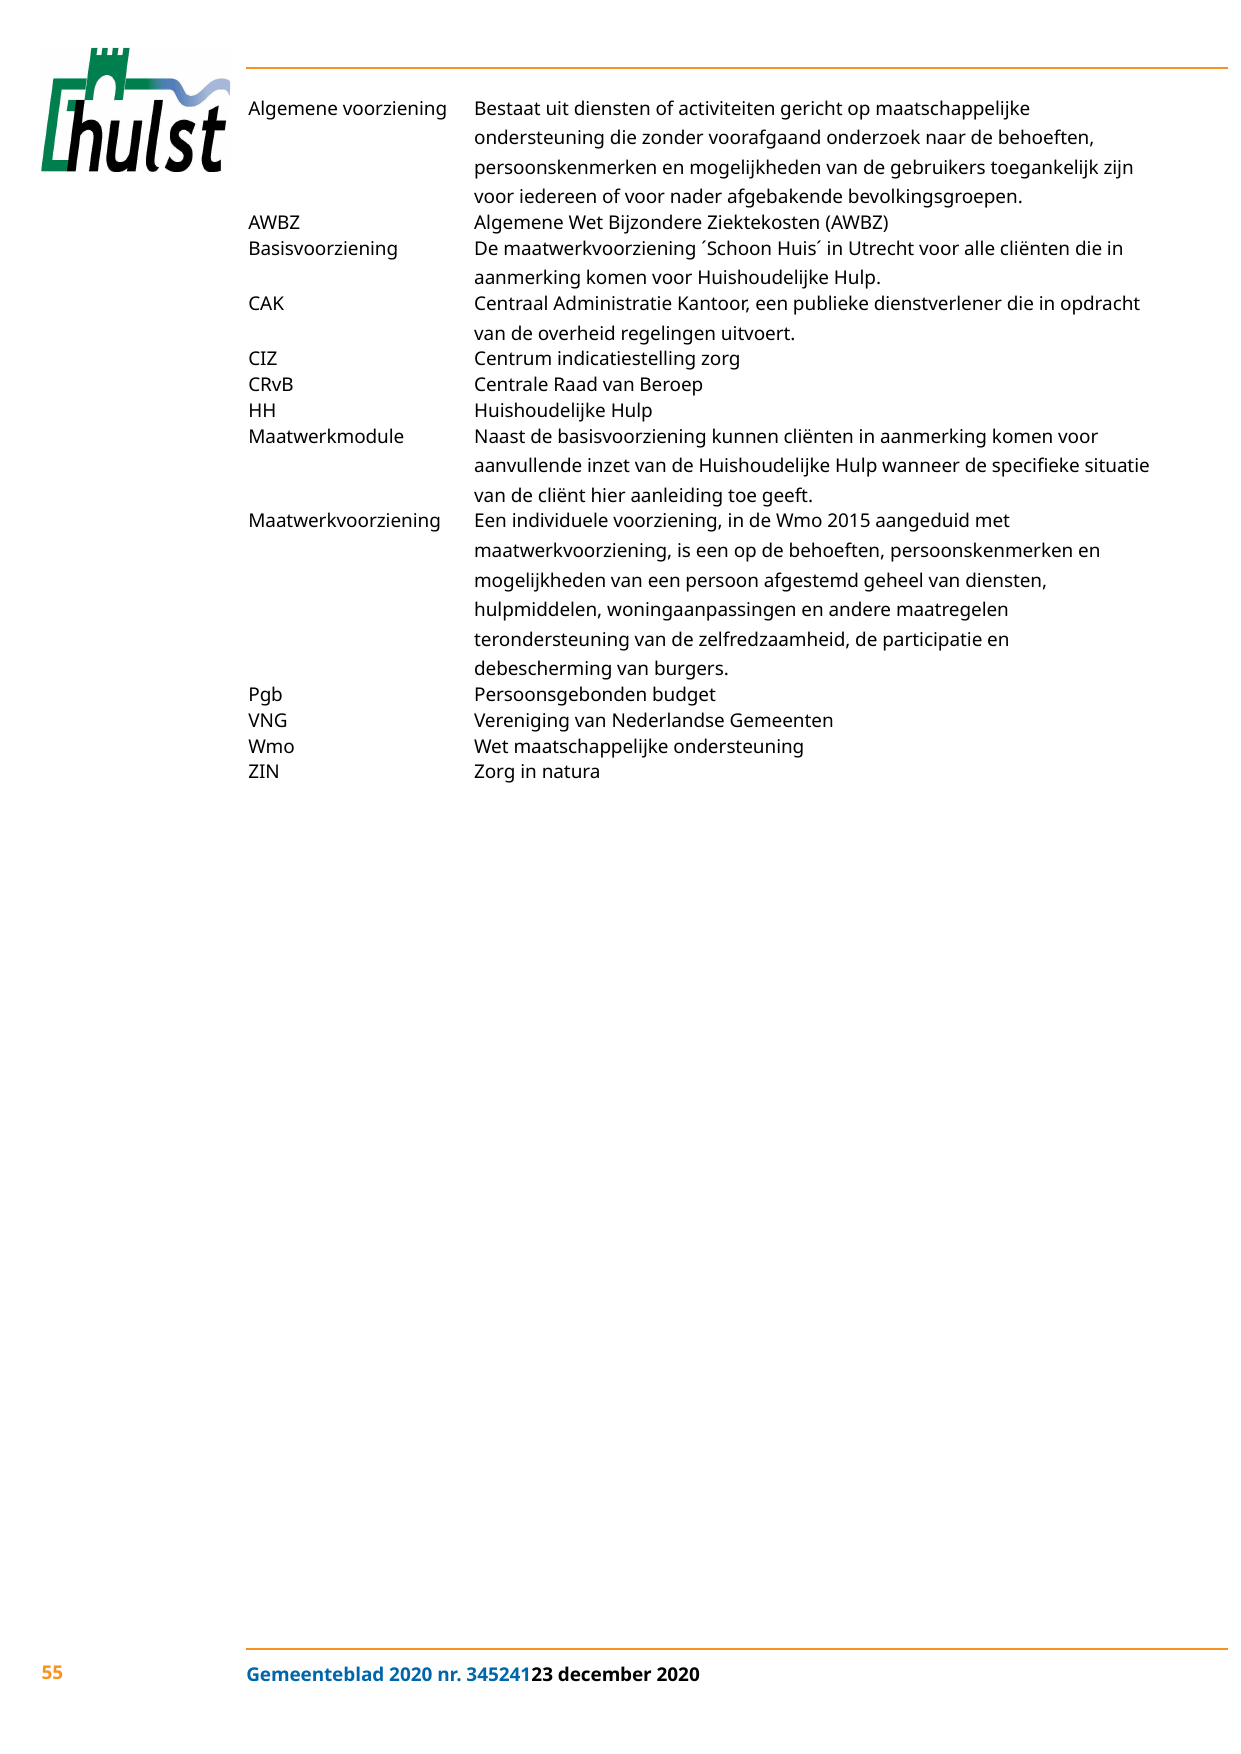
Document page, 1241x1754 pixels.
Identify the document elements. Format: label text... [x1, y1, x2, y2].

table_cell Pgb [248, 681, 474, 707]
table_cell Wmo [248, 733, 474, 758]
table_cell Algemene Wet Bijzondere Ziektekosten (AWBZ) [474, 209, 1152, 235]
table_cell HH [248, 397, 474, 423]
table_cell Huishoudelijke Hulp [474, 397, 1152, 423]
table_header Algemene voorziening [248, 95, 474, 209]
table_cell Centraal Administratie Kantoor, een publieke dienstverlener die in opdracht van de overheid regelingen uitvoert. [474, 290, 1152, 346]
table_cell CAK [248, 290, 474, 346]
table_cell VNG [248, 707, 474, 733]
table_cell AWBZ [248, 209, 474, 235]
table_cell CRvB [248, 371, 474, 397]
table_cell Wet maatschappelijke ondersteuning [474, 733, 1152, 758]
table_header Bestaat uit diensten of activiteiten gericht op maatschappelijke ondersteuning die zonder voorafgaand onderzoek naar de behoeften, persoonskenmerken en mogelijkheden van de gebruikers toegankelijk zijn voor iedereen of voor nader afgebakende bevolkingsgroepen. [474, 95, 1152, 209]
table_cell Basisvoorziening [248, 235, 474, 290]
table_cell CIZ [248, 346, 474, 371]
table_cell Persoonsgebonden budget [474, 681, 1152, 707]
picture [41, 47, 231, 172]
table_cell ZIN [248, 759, 474, 784]
table_cell Centrum indicatiestelling zorg [474, 346, 1152, 371]
table_cell Maatwerkmodule [248, 423, 474, 508]
table_cell De maatwerkvoorziening ´Schoon Huis´ in Utrecht voor alle cliënten die in aanmerking komen voor Huishoudelijke Hulp. [474, 235, 1152, 290]
table_cell Zorg in natura [474, 759, 1152, 784]
table_cell Maatwerkvoorziening [248, 508, 474, 681]
table_cell Centrale Raad van Beroep [474, 371, 1152, 397]
table_cell Een individuele voorziening, in de Wmo 2015 aangeduid met maatwerkvoorziening, is een op de behoeften, persoonskenmerken en mogelijkheden van een persoon afgestemd geheel van diensten, hulpmiddelen, woningaanpassingen en andere maatregelen terondersteuning van de zelfredzaamheid, de participatie en debescherming van burgers. [474, 508, 1152, 681]
table_cell Naast de basisvoorziening kunnen cliënten in aanmerking komen voor aanvullende inzet van de Huishoudelijke Hulp wanneer de specifieke situatie van de cliënt hier aanleiding toe geeft. [474, 423, 1152, 508]
table_cell Vereniging van Nederlandse Gemeenten [474, 707, 1152, 733]
